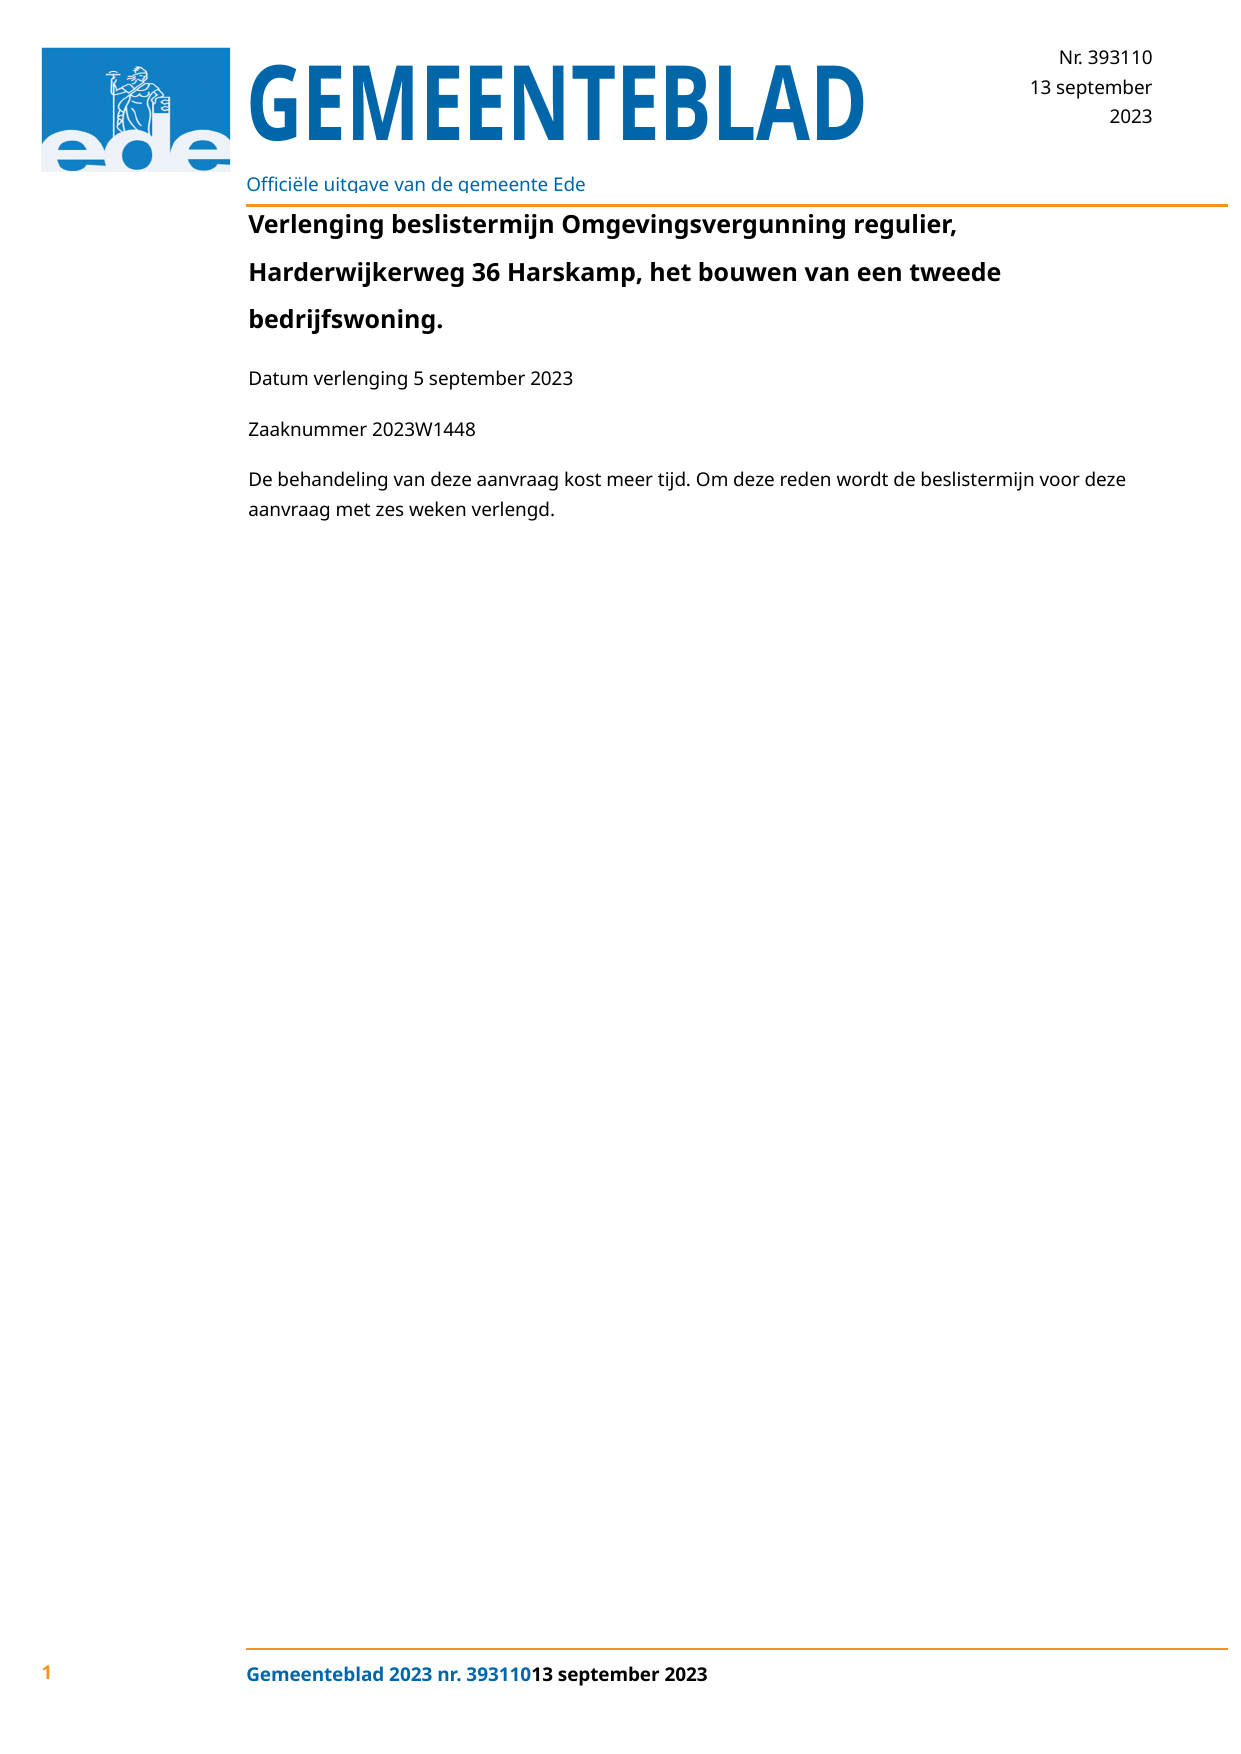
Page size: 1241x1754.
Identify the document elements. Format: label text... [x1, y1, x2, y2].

text Datum verlenging 5 september 2023 [248, 366, 1152, 391]
picture [41, 47, 231, 172]
text Zaaknummer 2023W1448 [248, 416, 1152, 442]
text Verlenging beslistermijn Omgevingsvergunning regulier, Harderwijkerweg 36 Harskamp, het bouwen van een tweede bedrijfswoning. [248, 207, 1152, 336]
text De behandeling van deze aanvraag kost meer tijd. Om deze reden wordt de beslistermijn voor deze aanvraag met zes weken verlengd. [248, 466, 1152, 522]
